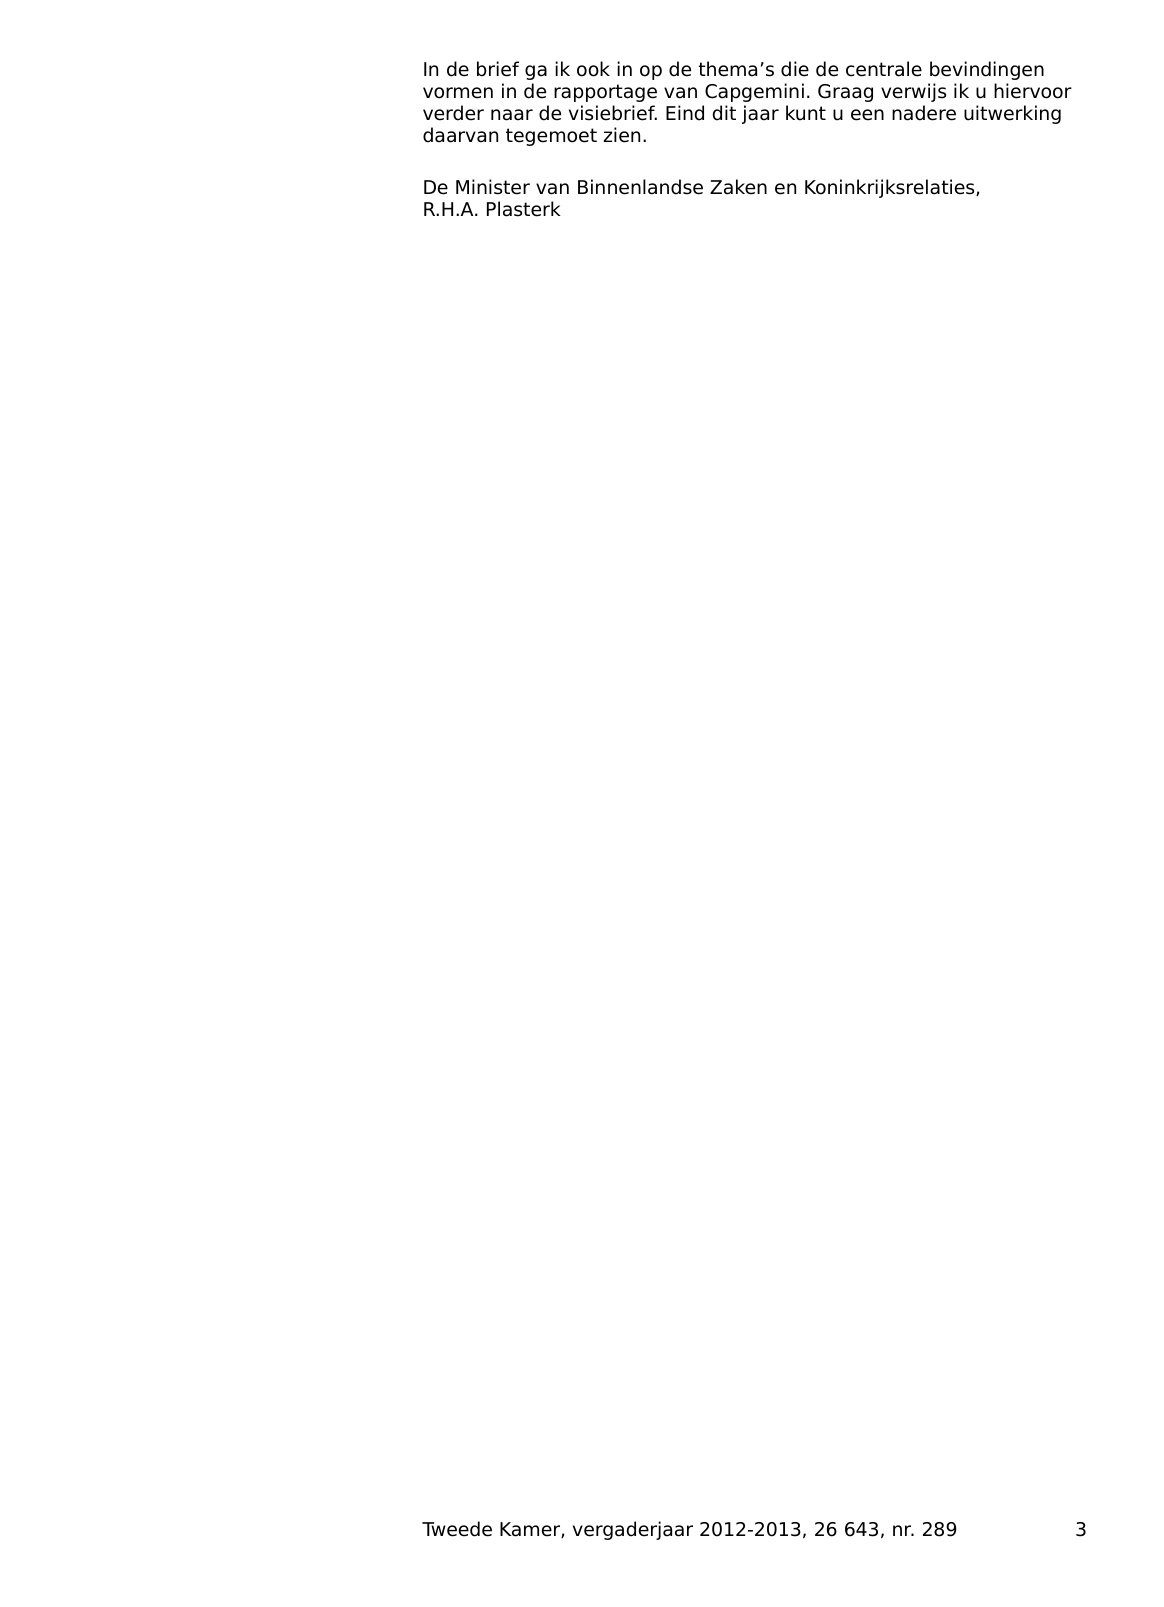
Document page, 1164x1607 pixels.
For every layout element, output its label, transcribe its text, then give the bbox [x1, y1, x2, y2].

text In de brief ga ik ook in op de thema’s die de centrale bevindingen vormen in de rapportage van Capgemini. Graag verwijs ik u hiervoor verder naar de visiebrief. Eind dit jaar kunt u een nadere uitwerking daarvan tegemoet zien. [422, 59, 1087, 147]
text De Minister van Binnenlandse Zaken en Koninkrijksrelaties, R.H.A. Plasterk [422, 177, 1087, 221]
